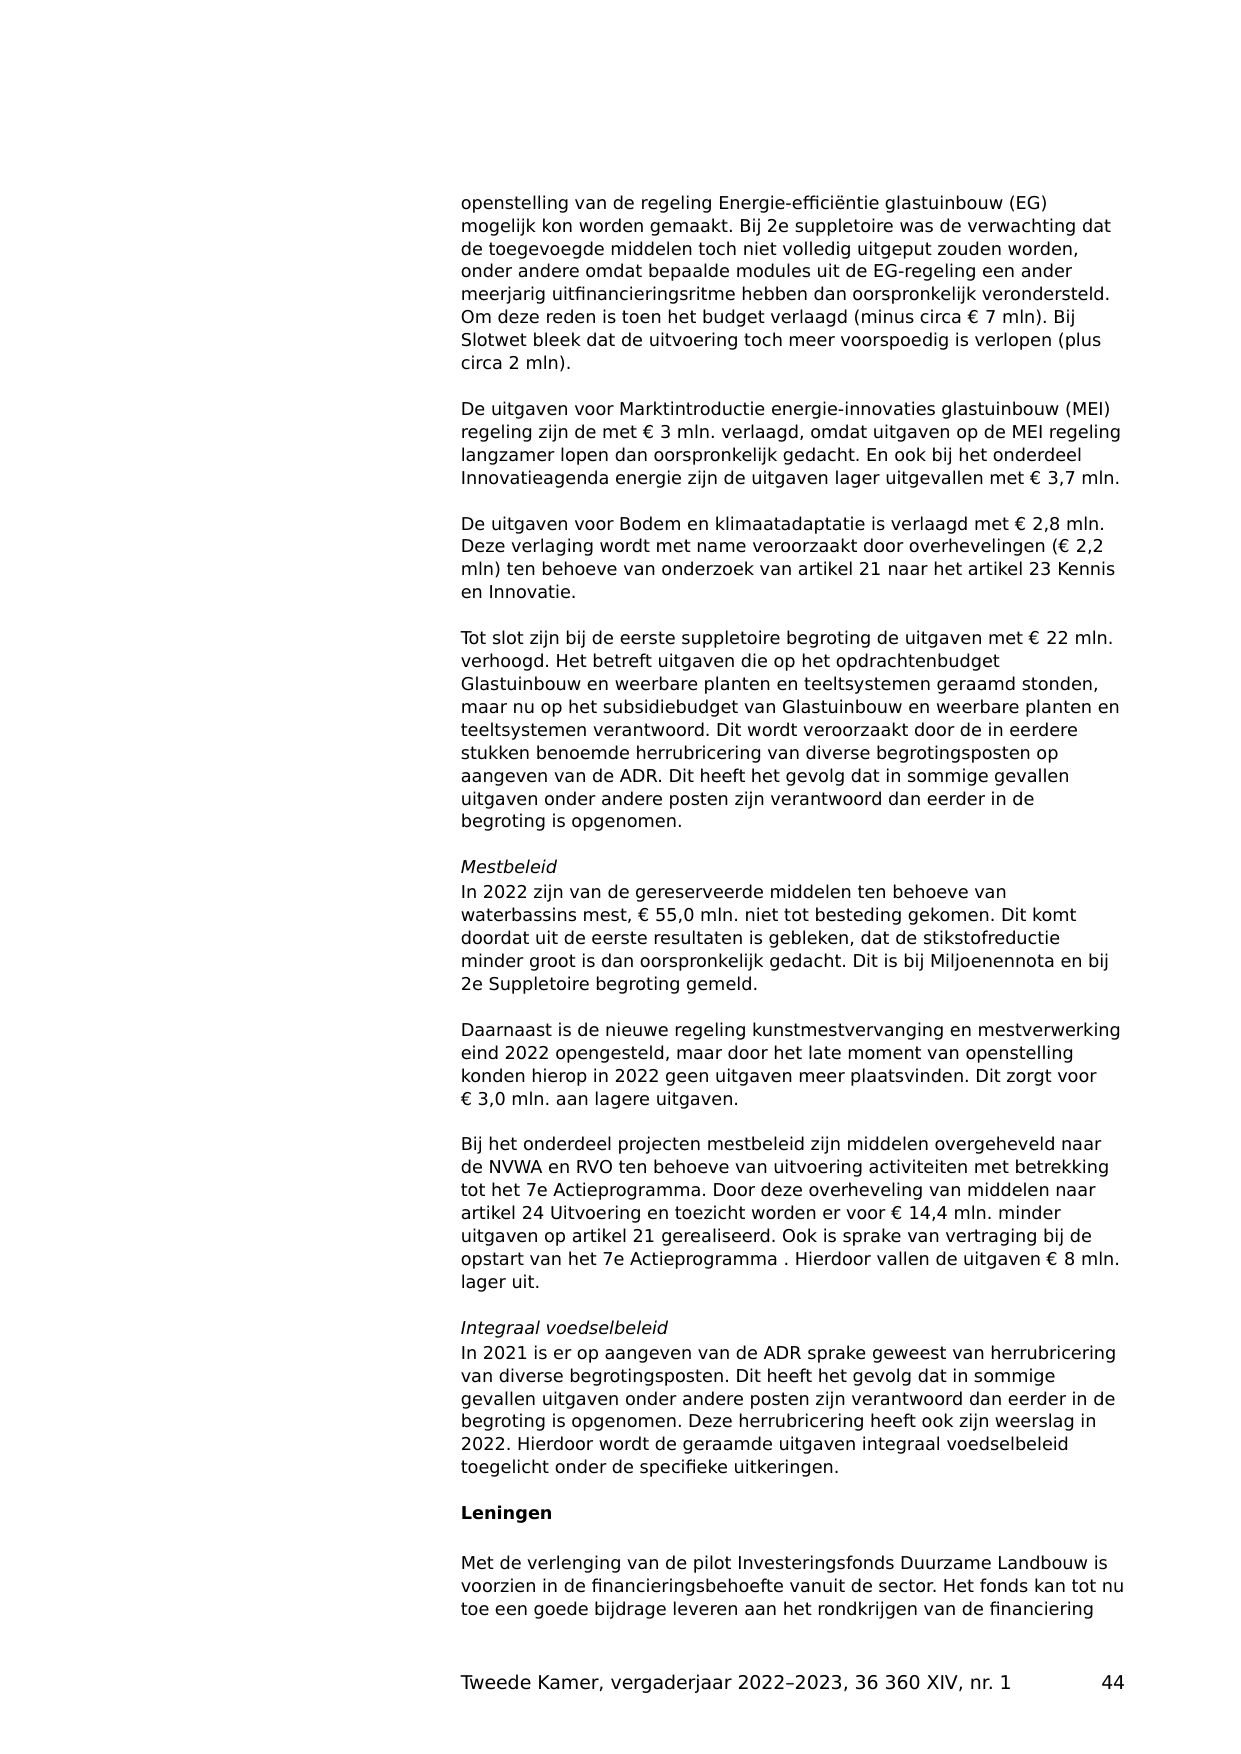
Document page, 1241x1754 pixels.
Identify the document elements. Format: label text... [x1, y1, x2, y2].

text De uitgaven voor Marktintroductie energie-innovaties glastuinbouw (MEI) regeling zijn de met € 3 mln. verlaagd, omdat uitgaven op de MEI regeling langzamer lopen dan oorspronkelijk gedacht. En ook bij het onderdeel Innovatieagenda energie zijn de uitgaven lager uitgevallen met € 3,7 mln. [461, 397, 1125, 489]
text Tot slot zijn bij de eerste suppletoire begroting de uitgaven met € 22 mln. verhoogd. Het betreft uitgaven die op het opdrachtenbudget Glastuinbouw en weerbare planten en teeltsystemen geraamd stonden, maar nu op het subsidiebudget van Glastuinbouw en weerbare planten en teeltsystemen verantwoord. Dit wordt veroorzaakt door de in eerdere stukken benoemde herrubricering van diverse begrotingsposten op aangeven van de ADR. Dit heeft het gevolg dat in sommige gevallen uitgaven onder andere posten zijn verantwoord dan eerder in de begroting is opgenomen. [461, 626, 1125, 832]
text Integraal voedselbeleid [461, 1316, 1125, 1339]
text Leningen [461, 1501, 1125, 1524]
text De uitgaven voor Bodem en klimaatadaptatie is verlaagd met € 2,8 mln. Deze verlaging wordt met name veroorzaakt door overhevelingen (€ 2,2 mln) ten behoeve van onderzoek van artikel 21 naar het artikel 23 Kennis en Innovatie. [461, 512, 1125, 603]
text Daarnaast is de nieuwe regeling kunstmestvervanging en mestverwerking eind 2022 opengesteld, maar door het late moment van openstelling konden hierop in 2022 geen uitgaven meer plaatsvinden. Dit zorgt voor € 3,0 mln. aan lagere uitgaven. [461, 1018, 1125, 1109]
text In 2022 zijn van de gereserveerde middelen ten behoeve van waterbassins mest, € 55,0 mln. niet tot besteding gekomen. Dit komt doordat uit de eerste resultaten is gebleken, dat de stikstofreductie minder groot is dan oorspronkelijk gedacht. Dit is bij Miljoenennota en bij 2e Suppletoire begroting gemeld. [461, 880, 1125, 995]
text Mestbeleid [461, 855, 1125, 878]
text openstelling van de regeling Energie-efficiëntie glastuinbouw (EG) mogelijk kon worden gemaakt. Bij 2e suppletoire was de verwachting dat de toegevoegde middelen toch niet volledig uitgeput zouden worden, onder andere omdat bepaalde modules uit de EG-regeling een ander meerjarig uitfinancieringsritme hebben dan oorspronkelijk verondersteld. Om deze reden is toen het budget verlaagd (minus circa € 7 mln). Bij Slotwet bleek dat de uitvoering toch meer voorspoedig is verlopen (plus circa 2 mln). [461, 191, 1125, 374]
text Met de verlenging van de pilot Investeringsfonds Duurzame Landbouw is voorzien in de financieringsbehoefte vanuit de sector. Het fonds kan tot nu toe een goede bijdrage leveren aan het rondkrijgen van de financiering [461, 1551, 1125, 1620]
text In 2021 is er op aangeven van de ADR sprake geweest van herrubricering van diverse begrotingsposten. Dit heeft het gevolg dat in sommige gevallen uitgaven onder andere posten zijn verantwoord dan eerder in de begroting is opgenomen. Deze herrubricering heeft ook zijn weerslag in 2022. Hierdoor wordt de geraamde uitgaven integraal voedselbeleid toegelicht onder de specifieke uitkeringen. [461, 1341, 1125, 1478]
text Bij het onderdeel projecten mestbeleid zijn middelen overgeheveld naar de NVWA en RVO ten behoeve van uitvoering activiteiten met betrekking tot het 7e Actieprogramma. Door deze overheveling van middelen naar artikel 24 Uitvoering en toezicht worden er voor € 14,4 mln. minder uitgaven op artikel 21 gerealiseerd. Ook is sprake van vertraging bij de opstart van het 7e Actieprogramma . Hierdoor vallen de uitgaven € 8 mln. lager uit. [461, 1132, 1125, 1293]
